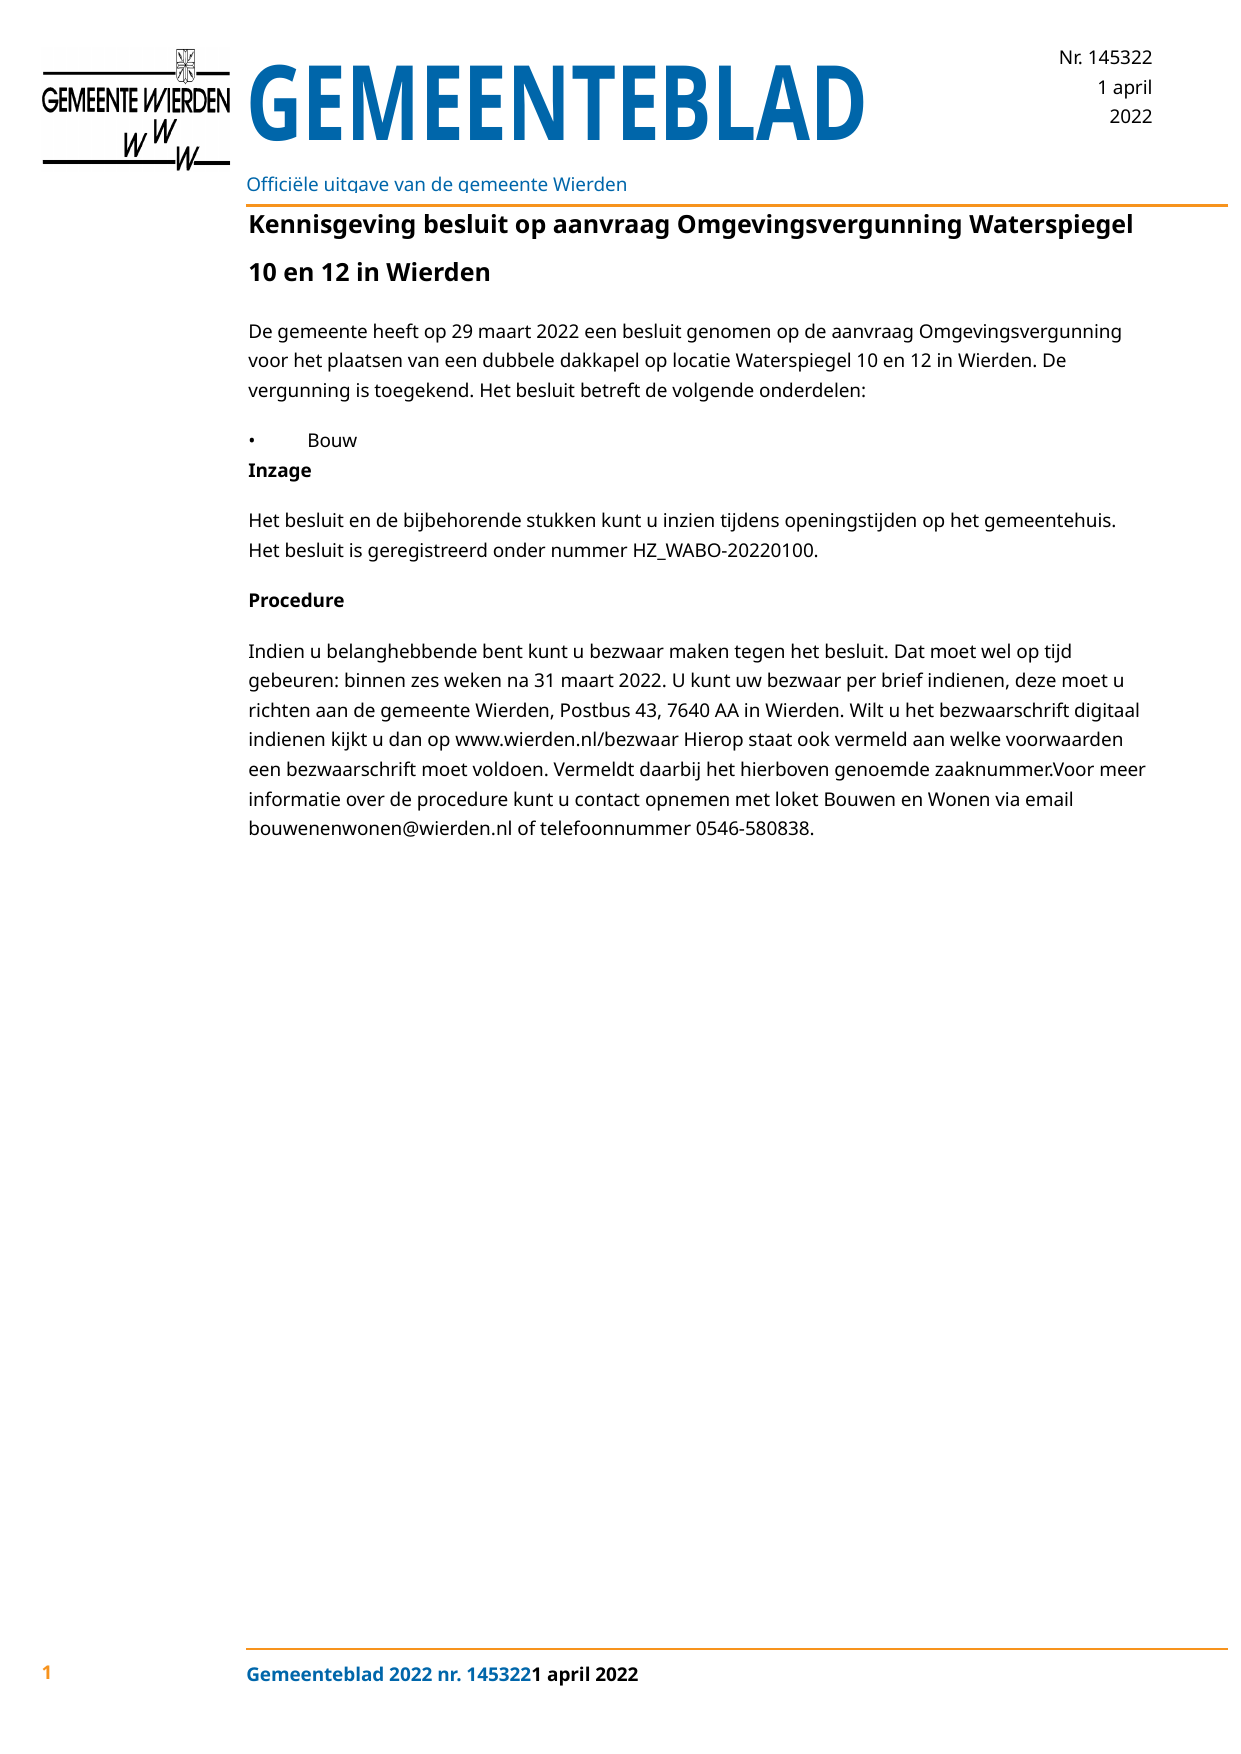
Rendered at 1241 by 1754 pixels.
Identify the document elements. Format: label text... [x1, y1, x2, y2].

list Bouw [248, 427, 1152, 453]
picture [41, 47, 231, 172]
text Inzage [248, 457, 1152, 483]
text Kennisgeving besluit op aanvraag Omgevingsvergunning Waterspiegel 10 en 12 in Wierden [248, 207, 1152, 288]
text Procedure [248, 587, 1152, 613]
text De gemeente heeft op 29 maart 2022 een besluit genomen op de aanvraag Omgevingsvergunning voor het plaatsen van een dubbele dakkapel op locatie Waterspiegel 10 en 12 in Wierden. De vergunning is toegekend. Het besluit betreft de volgende onderdelen: [248, 318, 1152, 403]
text Het besluit en de bijbehorende stukken kunt u inzien tijdens openingstijden op het gemeentehuis. Het besluit is geregistreerd onder nummer HZ_WABO-20220100. [248, 507, 1152, 563]
text Indien u belanghebbende bent kunt u bezwaar maken tegen het besluit. Dat moet wel op tijd gebeuren: binnen zes weken na 31 maart 2022. U kunt uw bezwaar per brief indienen, deze moet u richten aan de gemeente Wierden, Postbus 43, 7640 AA in Wierden. Wilt u het bezwaarschrift digitaal indienen kijkt u dan op www.wierden.nl/bezwaar Hierop staat ook vermeld aan welke voorwaarden een bezwaarschrift moet voldoen. Vermeldt daarbij het hierboven genoemde zaaknummer.Voor meer informatie over de procedure kunt u contact opnemen met loket Bouwen en Wonen via email bouwenenwonen@wierden.nl of telefoonnummer 0546-580838. [248, 638, 1152, 841]
